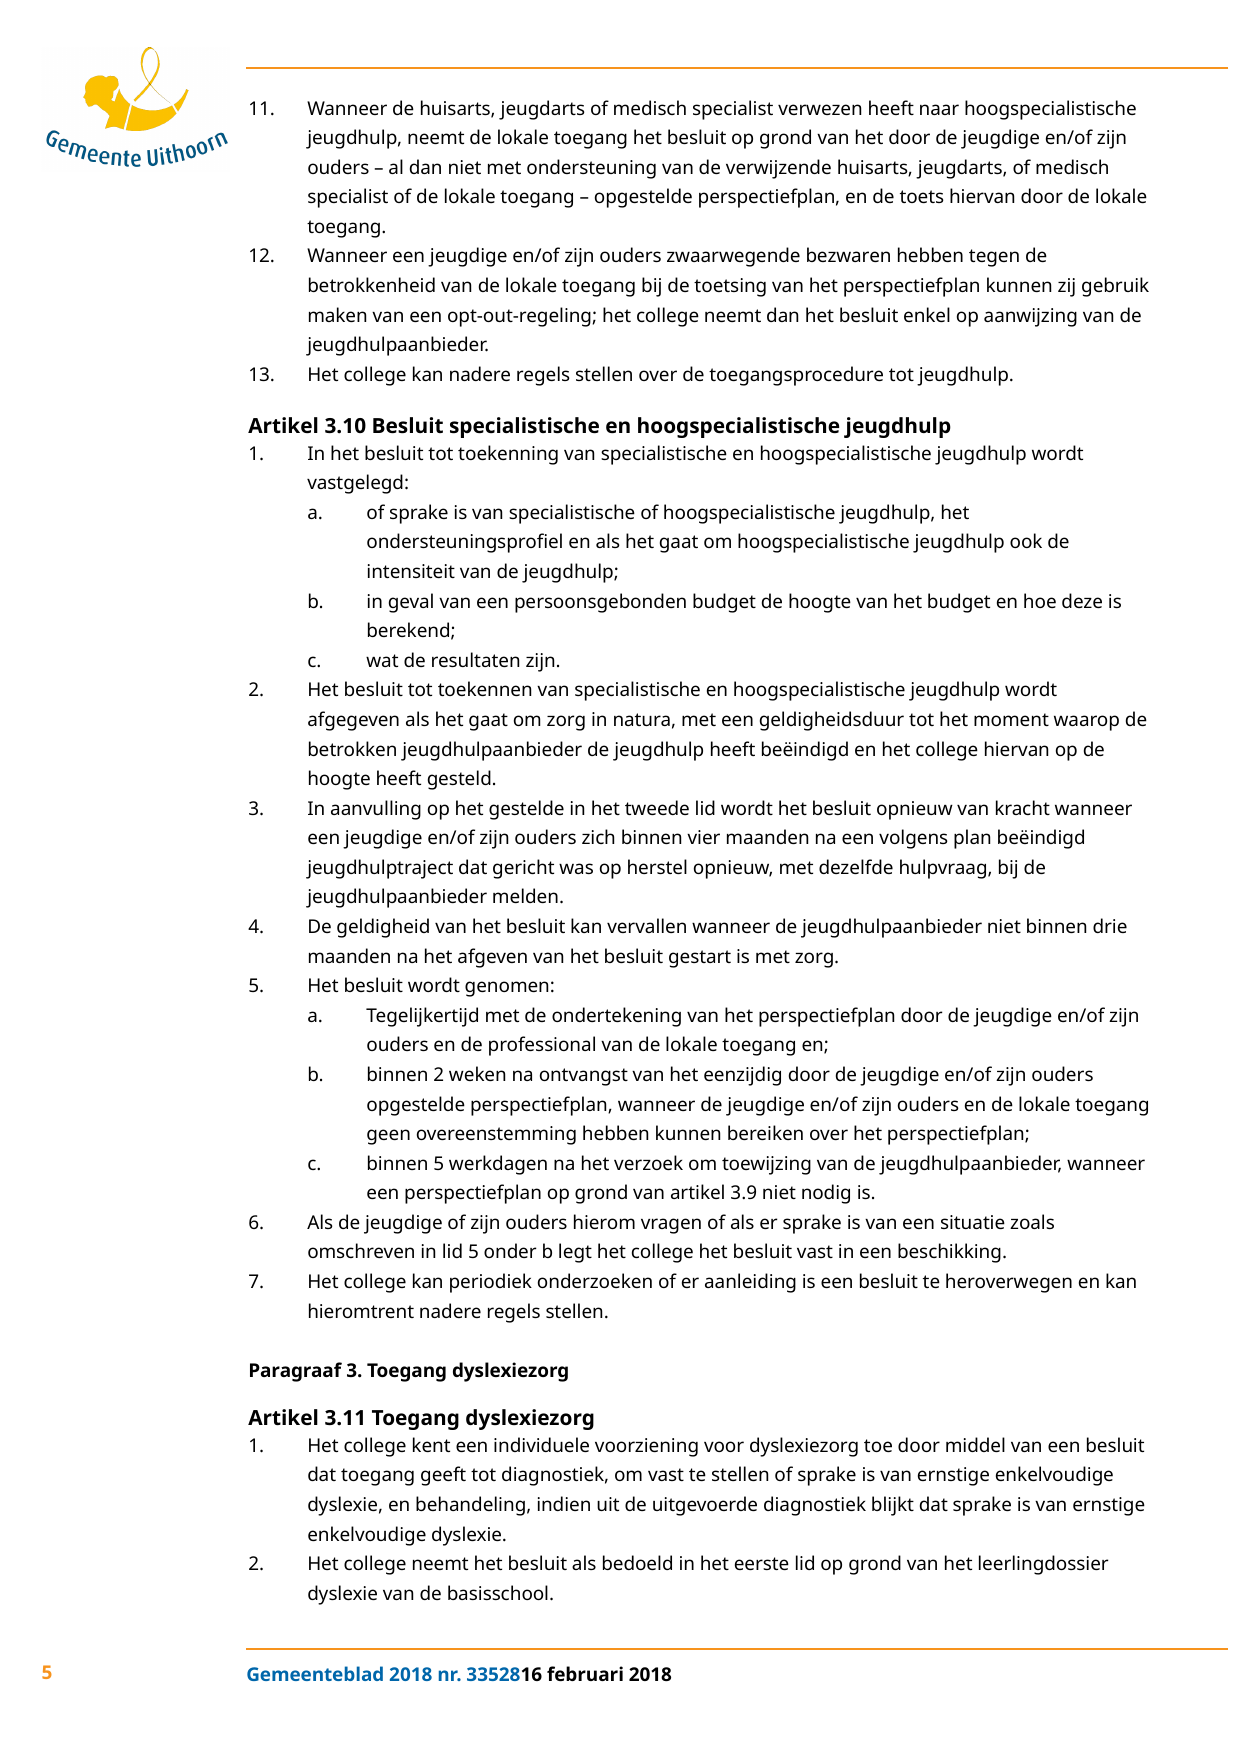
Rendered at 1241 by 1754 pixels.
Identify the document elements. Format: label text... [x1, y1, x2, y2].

list in geval van een persoonsgebonden budget de hoogte van het budget en hoe deze is berekend; [307, 588, 1152, 643]
list Wanneer een jeugdige en/of zijn ouders zwaarwegende bezwaren hebben tegen de betrokkenheid van de lokale toegang bij de toetsing van het perspectiefplan kunnen zij gebruik maken van een opt-out-regeling; het college neemt dan het besluit enkel op aanwijzing van de jeugdhulpaanbieder. [248, 243, 1152, 357]
list Het besluit tot toekennen van specialistische en hoogspecialistische jeugdhulp wordt afgegeven als het gaat om zorg in natura, met een geldigheidsduur tot het moment waarop de betrokken jeugdhulpaanbieder de jeugdhulp heeft beëindigd en het college hiervan op de hoogte heeft gesteld. [248, 677, 1152, 791]
list Het besluit wordt genomen: [248, 972, 1152, 998]
list In aanvulling op het gestelde in het tweede lid wordt het besluit opnieuw van kracht wanneer een jeugdige en/of zijn ouders zich binnen vier maanden na een volgens plan beëindigd jeugdhulptraject dat gericht was op herstel opnieuw, met dezelfde hulpvraag, bij de jeugdhulpaanbieder melden. [248, 795, 1152, 909]
list Het college neemt het besluit als bedoeld in het eerste lid op grond van het leerlingdossier dyslexie van de basisschool. [248, 1550, 1152, 1606]
list De geldigheid van het besluit kan vervallen wanneer de jeugdhulpaanbieder niet binnen drie maanden na het afgeven van het besluit gestart is met zorg. [248, 913, 1152, 968]
list In het besluit tot toekenning van specialistische en hoogspecialistische jeugdhulp wordt vastgelegd: [248, 440, 1152, 495]
list Het college kan nadere regels stellen over de toegangsprocedure tot jeugdhulp. [248, 361, 1152, 387]
list Wanneer de huisarts, jeugdarts of medisch specialist verwezen heeft naar hoogspecialistische jeugdhulp, neemt de lokale toegang het besluit op grond van het door de jeugdige en/of zijn ouders – al dan niet met ondersteuning van de verwijzende huisarts, jeugdarts, of medisch specialist of de lokale toegang – opgestelde perspectiefplan, en de toets hiervan door de lokale toegang. [248, 95, 1152, 239]
list Als de jeugdige of zijn ouders hierom vragen of als er sprake is van een situatie zoals omschreven in lid 5 onder b legt het college het besluit vast in een beschikking. [248, 1209, 1152, 1264]
text Artikel 3.10 Besluit specialistische en hoogspecialistische jeugdhulp [248, 411, 1152, 440]
list binnen 2 weken na ontvangst van het eenzijdig door de jeugdige en/of zijn ouders opgestelde perspectiefplan, wanneer de jeugdige en/of zijn ouders en de lokale toegang geen overeenstemming hebben kunnen bereiken over het perspectiefplan; [307, 1061, 1152, 1146]
list binnen 5 werkdagen na het verzoek om toewijzing van de jeugdhulpaanbieder, wanneer een perspectiefplan op grond van artikel 3.9 niet nodig is. [307, 1150, 1152, 1205]
list Het college kan periodiek onderzoeken of er aanleiding is een besluit te heroverwegen en kan hieromtrent nadere regels stellen. [248, 1268, 1152, 1323]
list Het college kent een individuele voorziening voor dyslexiezorg toe door middel van een besluit dat toegang geeft tot diagnostiek, om vast te stellen of sprake is van ernstige enkelvoudige dyslexie, en behandeling, indien uit de uitgevoerde diagnostiek blijkt dat sprake is van ernstige enkelvoudige dyslexie. [248, 1432, 1152, 1546]
list Tegelijkertijd met de ondertekening van het perspectiefplan door de jeugdige en/of zijn ouders en de professional van de lokale toegang en; [307, 1002, 1152, 1057]
picture [41, 47, 231, 172]
list wat de resultaten zijn. [307, 647, 1152, 673]
text Paragraaf 3. Toegang dyslexiezorg [248, 1357, 1152, 1383]
text Artikel 3.11 Toegang dyslexiezorg [248, 1403, 1152, 1432]
list of sprake is van specialistische of hoogspecialistische jeugdhulp, het ondersteuningsprofiel en als het gaat om hoogspecialistische jeugdhulp ook de intensiteit van de jeugdhulp; [307, 499, 1152, 584]
